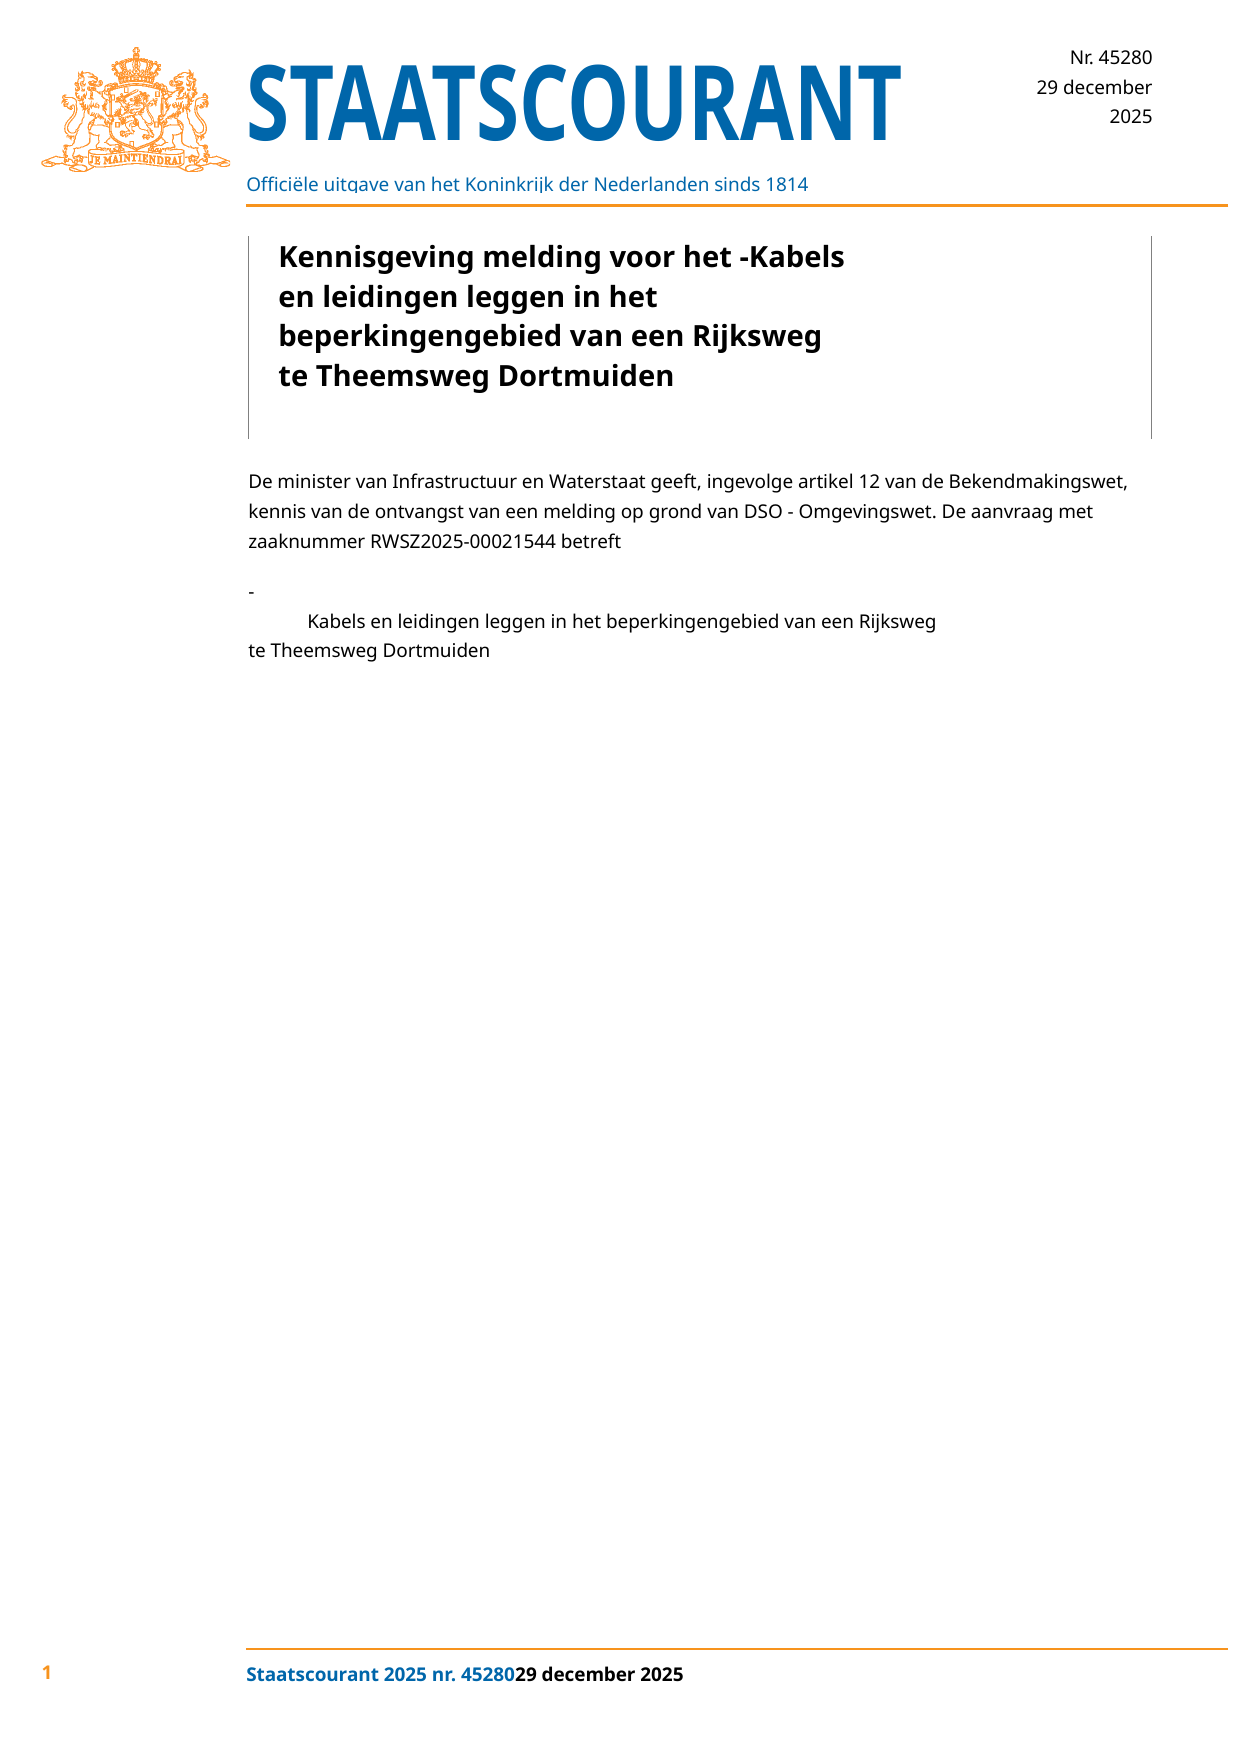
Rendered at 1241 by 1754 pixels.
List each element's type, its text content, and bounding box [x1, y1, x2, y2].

table_header [1090, 236, 1151, 413]
picture [912, 236, 1090, 414]
table_header Kennisgeving melding voor het -Kabels en leidingen leggen in het beperkingengebied van een Rijksweg te Theemsweg Dortmuiden [249, 236, 850, 439]
table_header [850, 236, 912, 413]
picture [41, 47, 231, 172]
text De minister van Infrastructuur en Waterstaat geeft, ingevolge artikel 12 van de Bekendmakingswet, kennis van de ontvangst van een melding op grond van DSO - Omgevingswet. De aanvraag met zaaknummer RWSZ2025-00021544 betreft [248, 469, 1152, 553]
table_header [850, 414, 1151, 439]
list Kabels en leidingen leggen in het beperkingengebied van een Rijksweg [248, 608, 1152, 633]
text te Theemsweg Dortmuiden [248, 637, 1152, 663]
